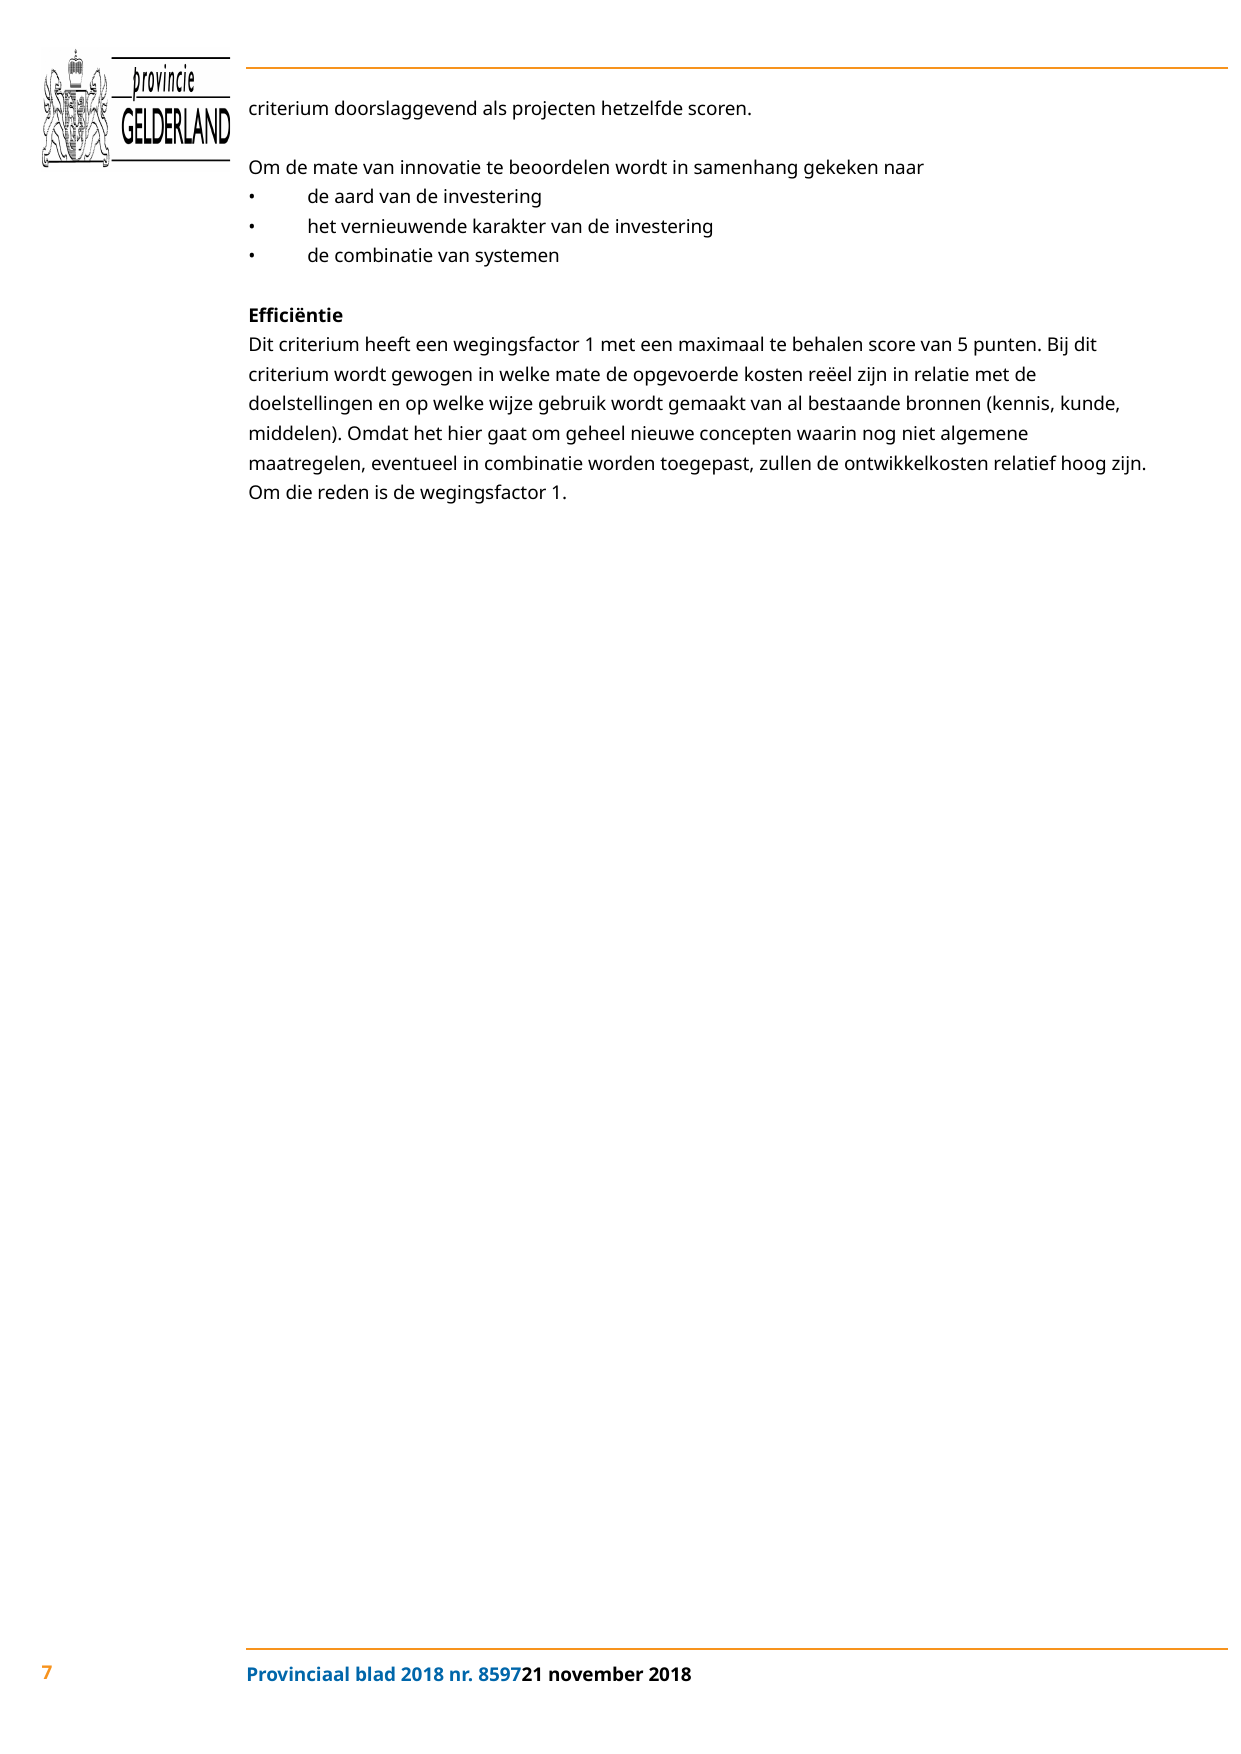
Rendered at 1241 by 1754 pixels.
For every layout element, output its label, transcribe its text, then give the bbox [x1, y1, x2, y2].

list het vernieuwende karakter van de investering [248, 213, 1152, 239]
text Om de mate van innovatie te beoordelen wordt in samenhang gekeken naar [248, 154, 1152, 180]
list de combinatie van systemen [248, 243, 1152, 268]
text criterium doorslaggevend als projecten hetzelfde scoren. [248, 95, 1152, 121]
list de aard van de investering [248, 183, 1152, 209]
text Efficiëntie [248, 302, 1152, 328]
picture [41, 47, 231, 172]
text Dit criterium heeft een wegingsfactor 1 met een maximaal te behalen score van 5 punten. Bij dit criterium wordt gewogen in welke mate de opgevoerde kosten reëel zijn in relatie met de doelstellingen en op welke wijze gebruik wordt gemaakt van al bestaande bronnen (kennis, kunde, middelen). Omdat het hier gaat om geheel nieuwe concepten waarin nog niet algemene maatregelen, eventueel in combinatie worden toegepast, zullen de ontwikkelkosten relatief hoog zijn. Om die reden is de wegingsfactor 1. [248, 331, 1152, 505]
